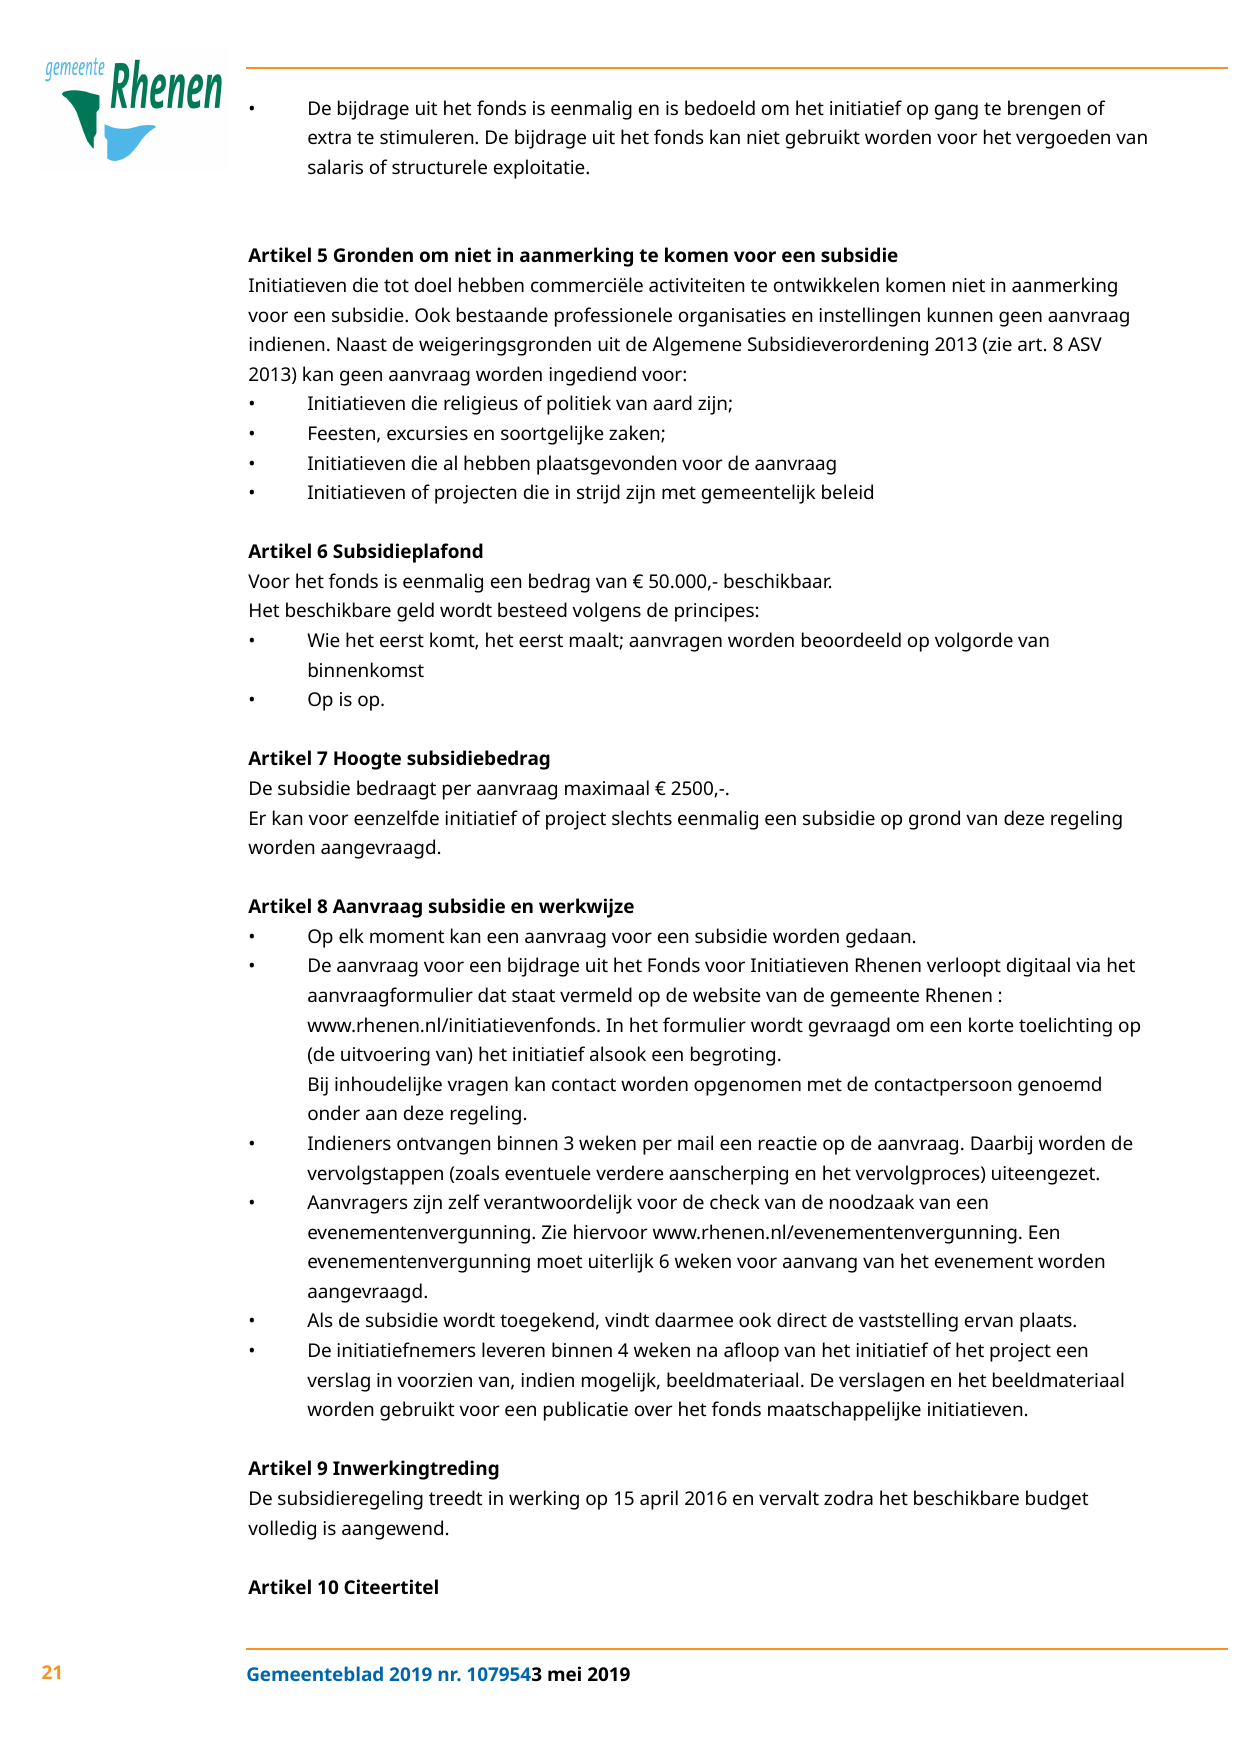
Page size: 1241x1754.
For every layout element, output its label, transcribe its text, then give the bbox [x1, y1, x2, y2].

list Aanvragers zijn zelf verantwoordelijk voor de check van de noodzaak van een evenementenvergunning. Zie hiervoor www.rhenen.nl/evenementenvergunning. Een evenementenvergunning moet uiterlijk 6 weken voor aanvang van het evenement worden aangevraagd. [248, 1189, 1152, 1304]
text Artikel 8 Aanvraag subsidie en werkwijze [248, 893, 1152, 919]
text De subsidieregeling treedt in werking op 15 april 2016 en vervalt zodra het beschikbare budget volledig is aangewend. [248, 1485, 1152, 1541]
text Het beschikbare geld wordt besteed volgens de principes: [248, 598, 1152, 623]
text De subsidie bedraagt per aanvraag maximaal € 2500,-. [248, 775, 1152, 801]
list Feesten, excursies en soortgelijke zaken; [248, 420, 1152, 446]
text Artikel 5 Gronden om niet in aanmerking te komen voor een subsidie [248, 243, 1152, 268]
list Als de subsidie wordt toegekend, vindt daarmee ook direct de vaststelling ervan plaats. [248, 1308, 1152, 1333]
text Artikel 9 Inwerkingtreding [248, 1456, 1152, 1481]
list Op is op. [248, 686, 1152, 712]
text Voor het fonds is eenmalig een bedrag van € 50.000,- beschikbaar. [248, 568, 1152, 594]
list Initiatieven die al hebben plaatsgevonden voor de aanvraag [248, 450, 1152, 476]
list Op elk moment kan een aanvraag voor een subsidie worden gedaan. [248, 923, 1152, 949]
list De aanvraag voor een bijdrage uit het Fonds voor Initiatieven Rhenen verloopt digitaal via het aanvraagformulier dat staat vermeld op de website van de gemeente Rhenen : www.rhenen.nl/initiatievenfonds. In het formulier wordt gevraagd om een korte toelichting op (de uitvoering van) het initiatief alsook een begroting. [248, 953, 1152, 1067]
text Artikel 6 Subsidieplafond [248, 538, 1152, 564]
text Er kan voor eenzelfde initiatief of project slechts eenmalig een subsidie op grond van deze regeling worden aangevraagd. [248, 805, 1152, 860]
list Wie het eerst komt, het eerst maalt; aanvragen worden beoordeeld op volgorde van binnenkomst [248, 627, 1152, 683]
list Initiatieven of projecten die in strijd zijn met gemeentelijk beleid [248, 479, 1152, 505]
picture [41, 47, 231, 172]
list Initiatieven die religieus of politiek van aard zijn; [248, 391, 1152, 416]
text Artikel 7 Hoogte subsidiebedrag [248, 746, 1152, 771]
list Bij inhoudelijke vragen kan contact worden opgenomen met de contactpersoon genoemd onder aan deze regeling. [248, 1071, 1152, 1126]
list De bijdrage uit het fonds is eenmalig en is bedoeld om het initiatief op gang te brengen of extra te stimuleren. De bijdrage uit het fonds kan niet gebruikt worden voor het vergoeden van salaris of structurele exploitatie. [248, 95, 1152, 180]
text Artikel 10 Citeertitel [248, 1574, 1152, 1600]
list Indieners ontvangen binnen 3 weken per mail een reactie op de aanvraag. Daarbij worden de vervolgstappen (zoals eventuele verdere aanscherping en het vervolgproces) uiteengezet. [248, 1130, 1152, 1186]
list De initiatiefnemers leveren binnen 4 weken na afloop van het initiatief of het project een verslag in voorzien van, indien mogelijk, beeldmateriaal. De verslagen en het beeldmateriaal worden gebruikt voor een publicatie over het fonds maatschappelijke initiatieven. [248, 1337, 1152, 1422]
text Initiatieven die tot doel hebben commerciële activiteiten te ontwikkelen komen niet in aanmerking voor een subsidie. Ook bestaande professionele organisaties en instellingen kunnen geen aanvraag indienen. Naast de weigeringsgronden uit de Algemene Subsidieverordening 2013 (zie art. 8 ASV 2013) kan geen aanvraag worden ingediend voor: [248, 272, 1152, 387]
